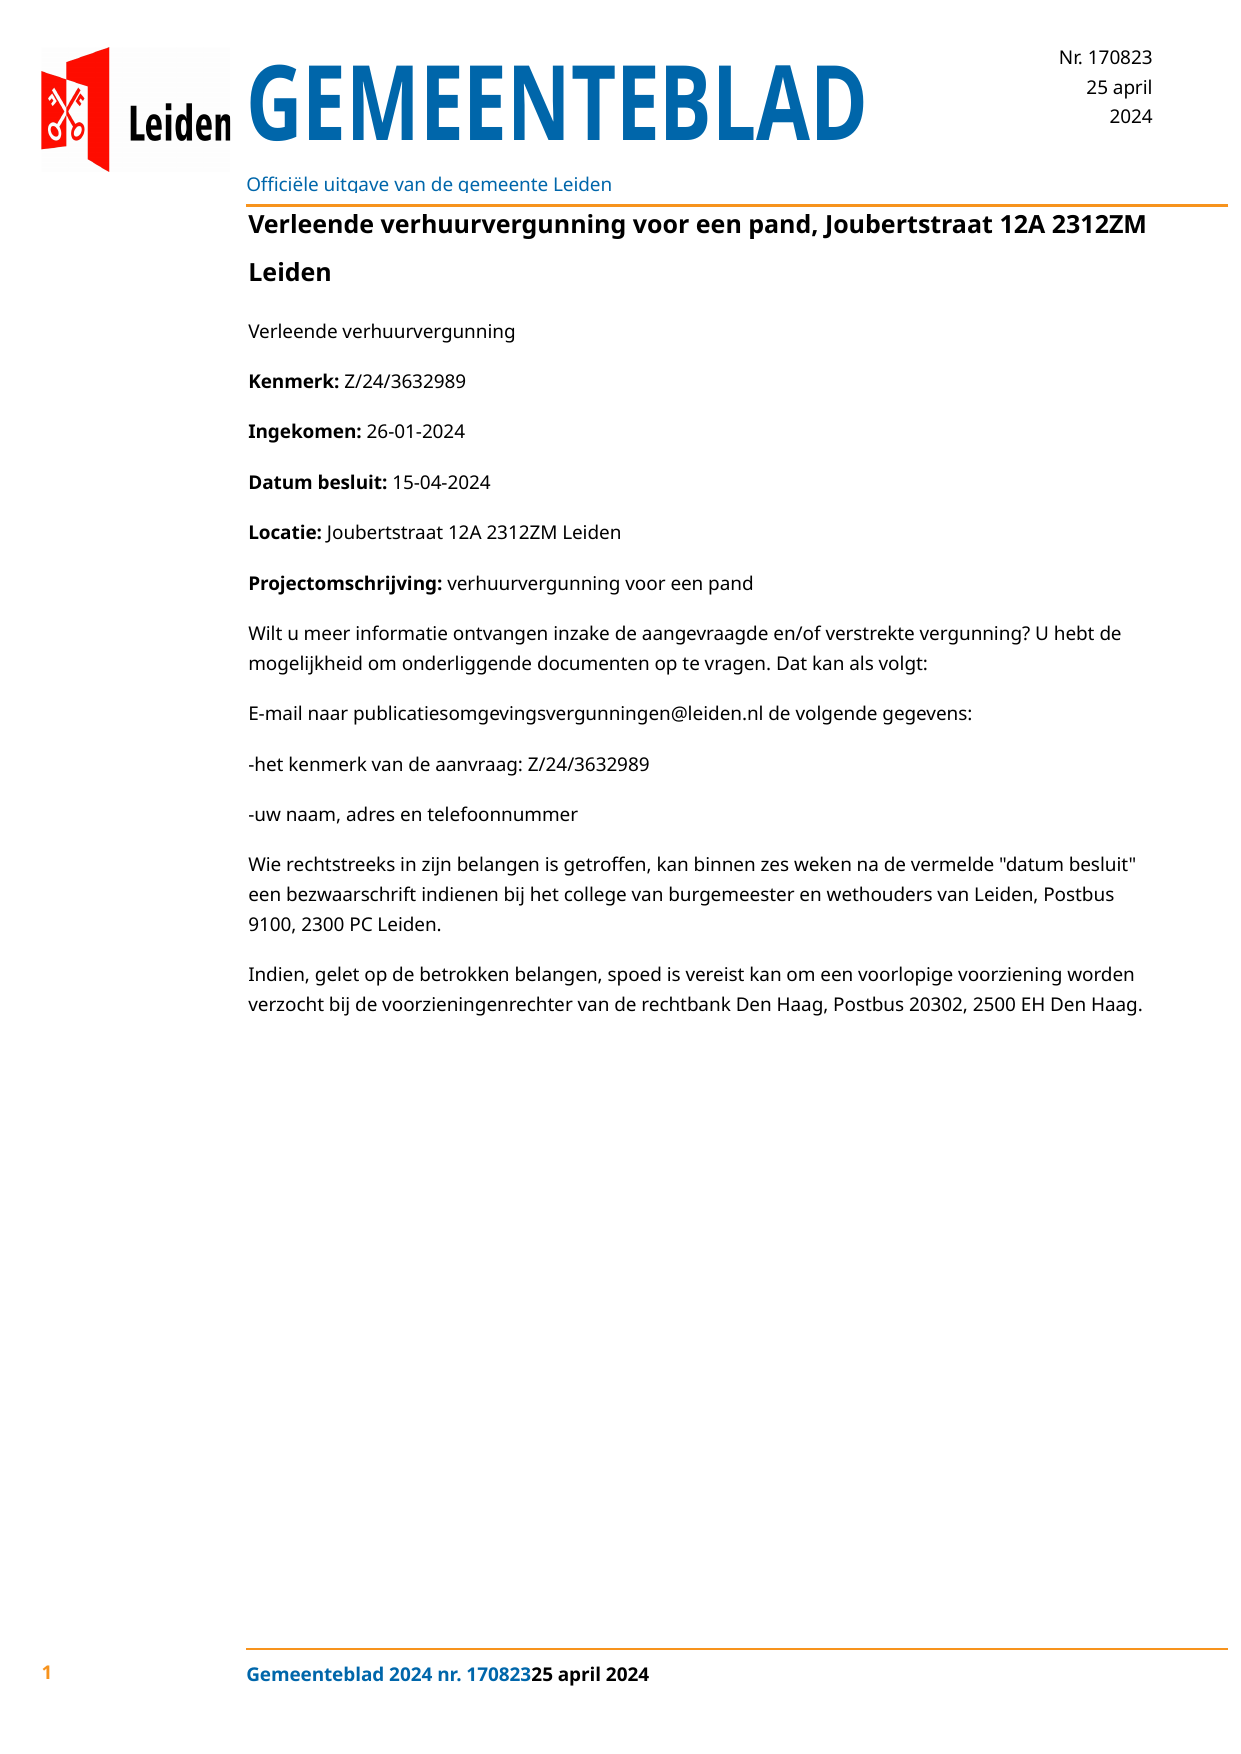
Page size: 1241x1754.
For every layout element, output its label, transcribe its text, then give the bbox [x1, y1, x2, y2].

text -het kenmerk van de aanvraag: Z/24/3632989 [248, 751, 1152, 777]
text Projectomschrijving: verhuurvergunning voor een pand [248, 570, 1152, 596]
text E-mail naar publicatiesomgevingsvergunningen@leiden.nl de volgende gegevens: [248, 700, 1152, 726]
text Datum besluit: 15-04-2024 [248, 469, 1152, 495]
text Wie rechtstreeks in zijn belangen is getroffen, kan binnen zes weken na de vermelde "datum besluit" een bezwaarschrift indienen bij het college van burgemeester en wethouders van Leiden, Postbus 9100, 2300 PC Leiden. [248, 852, 1152, 937]
text Locatie: Joubertstraat 12A 2312ZM Leiden [248, 519, 1152, 545]
text Kenmerk: Z/24/3632989 [248, 368, 1152, 394]
text Wilt u meer informatie ontvangen inzake de aangevraagde en/of verstrekte vergunning? U hebt de mogelijkheid om onderliggende documenten op te vragen. Dat kan als volgt: [248, 620, 1152, 676]
text -uw naam, adres en telefoonnummer [248, 801, 1152, 827]
text Indien, gelet op de betrokken belangen, spoed is vereist kan om een voorlopige voorziening worden verzocht bij de voorzieningenrechter van de rechtbank Den Haag, Postbus 20302, 2500 EH Den Haag. [248, 961, 1152, 1017]
text Ingekomen: 26-01-2024 [248, 419, 1152, 444]
text Verleende verhuurvergunning [248, 318, 1152, 344]
picture [41, 47, 231, 172]
text Verleende verhuurvergunning voor een pand, Joubertstraat 12A 2312ZM Leiden [248, 207, 1152, 288]
